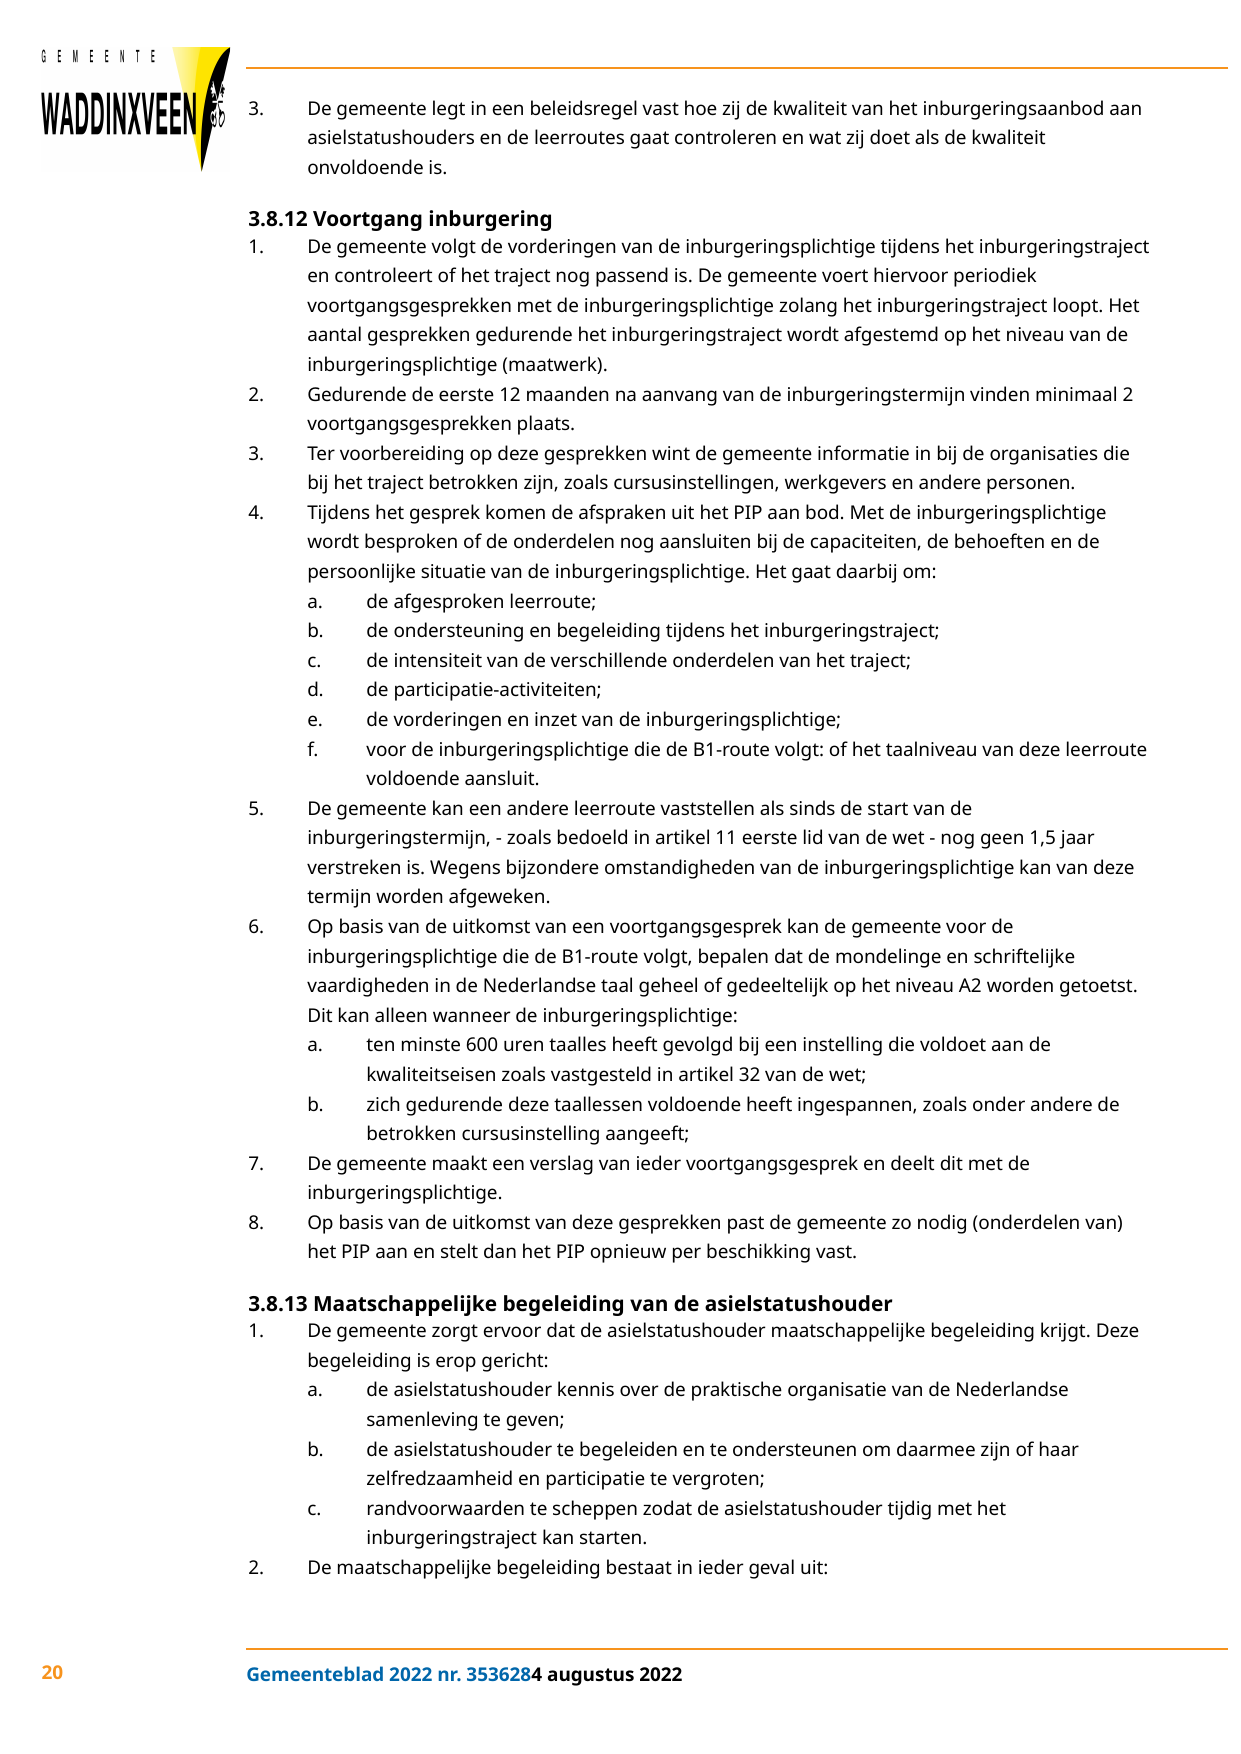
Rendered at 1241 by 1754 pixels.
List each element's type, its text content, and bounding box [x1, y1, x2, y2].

text 3.8.13 Maatschappelijke begeleiding van de asielstatushouder [248, 1289, 1152, 1317]
list de asielstatushouder te begeleiden en te ondersteunen om daarmee zijn of haar zelfredzaamheid en participatie te vergroten; [307, 1436, 1152, 1491]
list ten minste 600 uren taalles heeft gevolgd bij een instelling die voldoet aan de kwaliteitseisen zoals vastgesteld in artikel 32 van de wet; [307, 1032, 1152, 1087]
picture [41, 47, 231, 172]
list Gedurende de eerste 12 maanden na aanvang van de inburgeringstermijn vinden minimaal 2 voortgangsgesprekken plaats. [248, 381, 1152, 436]
list de ondersteuning en begeleiding tijdens het inburgeringstraject; [307, 617, 1152, 643]
list randvoorwaarden te scheppen zodat de asielstatushouder tijdig met het inburgeringstraject kan starten. [307, 1495, 1152, 1550]
list De gemeente legt in een beleidsregel vast hoe zij de kwaliteit van het inburgeringsaanbod aan asielstatushouders en de leerroutes gaat controleren en wat zij doet als de kwaliteit onvoldoende is. [248, 95, 1152, 180]
list De gemeente maakt een verslag van ieder voortgangsgesprek en deelt dit met de inburgeringsplichtige. [248, 1150, 1152, 1205]
list de intensiteit van de verschillende onderdelen van het traject; [307, 647, 1152, 673]
list de afgesproken leerroute; [307, 588, 1152, 613]
list Tijdens het gesprek komen de afspraken uit het PIP aan bod. Met de inburgeringsplichtige wordt besproken of de onderdelen nog aansluiten bij de capaciteiten, de behoeften en de persoonlijke situatie van de inburgeringsplichtige. Het gaat daarbij om: [248, 499, 1152, 584]
list De gemeente kan een andere leerroute vaststellen als sinds de start van de inburgeringstermijn, - zoals bedoeld in artikel 11 eerste lid van de wet - nog geen 1,5 jaar verstreken is. Wegens bijzondere omstandigheden van de inburgeringsplichtige kan van deze termijn worden afgeweken. [248, 795, 1152, 909]
list zich gedurende deze taallessen voldoende heeft ingespannen, zoals onder andere de betrokken cursusinstelling aangeeft; [307, 1091, 1152, 1146]
list de vorderingen en inzet van de inburgeringsplichtige; [307, 706, 1152, 732]
list Op basis van de uitkomst van deze gesprekken past de gemeente zo nodig (onderdelen van) het PIP aan en stelt dan het PIP opnieuw per beschikking vast. [248, 1209, 1152, 1264]
list voor de inburgeringsplichtige die de B1-route volgt: of het taalniveau van deze leerroute voldoende aansluit. [307, 736, 1152, 791]
list De gemeente volgt de vorderingen van de inburgeringsplichtige tijdens het inburgeringstraject en controleert of het traject nog passend is. De gemeente voert hiervoor periodiek voortgangsgesprekken met de inburgeringsplichtige zolang het inburgeringstraject loopt. Het aantal gesprekken gedurende het inburgeringstraject wordt afgestemd op het niveau van de inburgeringsplichtige (maatwerk). [248, 233, 1152, 377]
list de asielstatushouder kennis over de praktische organisatie van de Nederlandse samenleving te geven; [307, 1377, 1152, 1432]
list Ter voorbereiding op deze gesprekken wint de gemeente informatie in bij de organisaties die bij het traject betrokken zijn, zoals cursusinstellingen, werkgevers en andere personen. [248, 440, 1152, 495]
text 3.8.12 Voortgang inburgering [248, 204, 1152, 233]
list Op basis van de uitkomst van een voortgangsgesprek kan de gemeente voor de inburgeringsplichtige die de B1-route volgt, bepalen dat de mondelinge en schriftelijke vaardigheden in de Nederlandse taal geheel of gedeeltelijk op het niveau A2 worden getoetst. Dit kan alleen wanneer de inburgeringsplichtige: [248, 913, 1152, 1028]
list De gemeente zorgt ervoor dat de asielstatushouder maatschappelijke begeleiding krijgt. Deze begeleiding is erop gericht: [248, 1317, 1152, 1373]
list de participatie-activiteiten; [307, 677, 1152, 702]
list De maatschappelijke begeleiding bestaat in ieder geval uit: [248, 1554, 1152, 1580]
